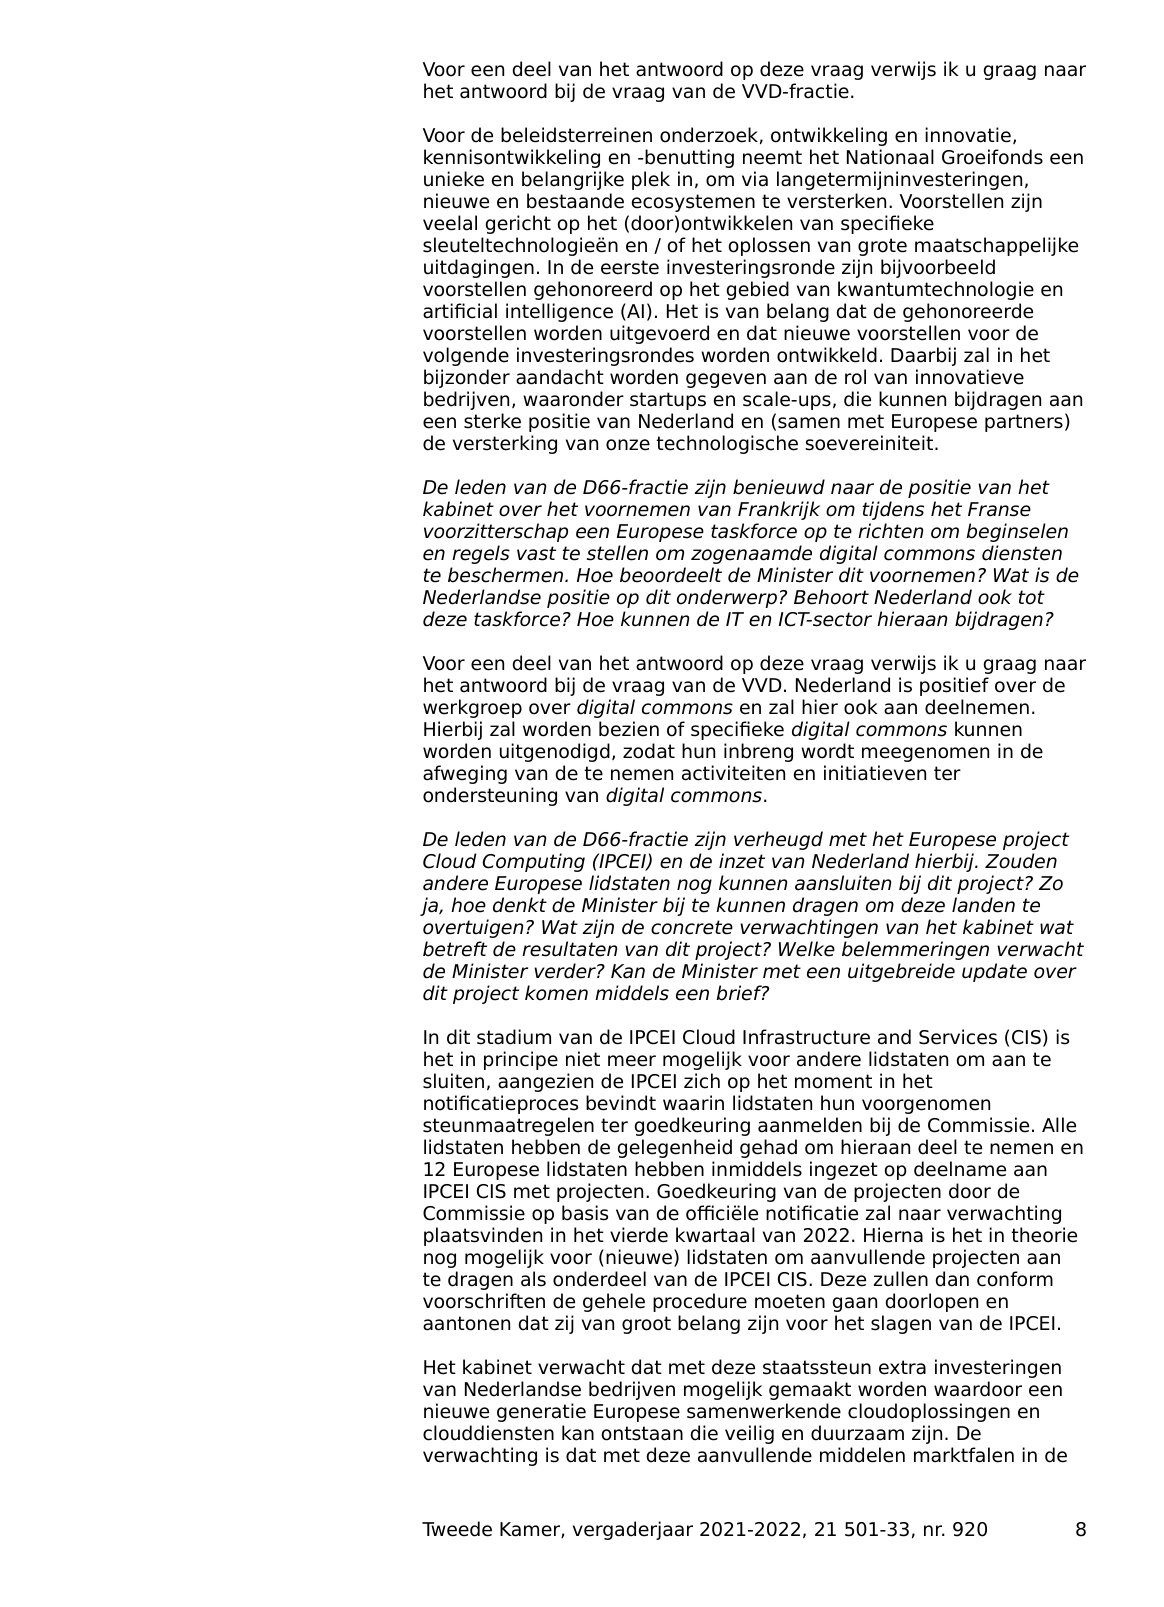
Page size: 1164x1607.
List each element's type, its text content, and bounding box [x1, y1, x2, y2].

text Het kabinet verwacht dat met deze staatssteun extra investeringen van Nederlandse bedrijven mogelijk gemaakt worden waardoor een nieuwe generatie Europese samenwerkende cloudoplossingen en clouddiensten kan ontstaan die veilig en duurzaam zijn. De verwachting is dat met deze aanvullende middelen marktfalen in de [422, 1357, 1087, 1467]
text Voor de beleidsterreinen onderzoek, ontwikkeling en innovatie, kennisontwikkeling en -benutting neemt het Nationaal Groeifonds een unieke en belangrijke plek in, om via langetermijninvesteringen, nieuwe en bestaande ecosystemen te versterken. Voorstellen zijn veelal gericht op het (door)ontwikkelen van specifieke sleuteltechnologieën en / of het oplossen van grote maatschappelijke uitdagingen. In de eerste investeringsronde zijn bijvoorbeeld voorstellen gehonoreerd op het gebied van kwantumtechnologie en artificial intelligence (AI). Het is van belang dat de gehonoreerde voorstellen worden uitgevoerd en dat nieuwe voorstellen voor de volgende investeringsrondes worden ontwikkeld. Daarbij zal in het bijzonder aandacht worden gegeven aan de rol van innovatieve bedrijven, waaronder startups en scale-ups, die kunnen bijdragen aan een sterke positie van Nederland en (samen met Europese partners) de versterking van onze technologische soevereiniteit. [422, 125, 1087, 455]
text De leden van de D66-fractie zijn benieuwd naar de positie van het kabinet over het voornemen van Frankrijk om tijdens het Franse voorzitterschap een Europese taskforce op te richten om beginselen en regels vast te stellen om zogenaamde digital commons diensten te beschermen. Hoe beoordeelt de Minister dit voornemen? Wat is de Nederlandse positie op dit onderwerp? Behoort Nederland ook tot deze taskforce? Hoe kunnen de IT en ICT-sector hieraan bijdragen? [422, 477, 1087, 631]
text In dit stadium van de IPCEI Cloud Infrastructure and Services (CIS) is het in principe niet meer mogelijk voor andere lidstaten om aan te sluiten, aangezien de IPCEI zich op het moment in het notificatieproces bevindt waarin lidstaten hun voorgenomen steunmaatregelen ter goedkeuring aanmelden bij de Commissie. Alle lidstaten hebben de gelegenheid gehad om hieraan deel te nemen en 12 Europese lidstaten hebben inmiddels ingezet op deelname aan IPCEI CIS met projecten. Goedkeuring van de projecten door de Commissie op basis van de officiële notificatie zal naar verwachting plaatsvinden in het vierde kwartaal van 2022. Hierna is het in theorie nog mogelijk voor (nieuwe) lidstaten om aanvullende projecten aan te dragen als onderdeel van de IPCEI CIS. Deze zullen dan conform voorschriften de gehele procedure moeten gaan doorlopen en aantonen dat zij van groot belang zijn voor het slagen van de IPCEI. [422, 1027, 1087, 1335]
text Voor een deel van het antwoord op deze vraag verwijs ik u graag naar het antwoord bij de vraag van de VVD. Nederland is positief over de werkgroep over digital commons en zal hier ook aan deelnemen. Hierbij zal worden bezien of specifieke digital commons kunnen worden uitgenodigd, zodat hun inbreng wordt meegenomen in de afweging van de te nemen activiteiten en initiatieven ter ondersteuning van digital commons. [422, 653, 1087, 807]
text De leden van de D66-fractie zijn verheugd met het Europese project Cloud Computing (IPCEI) en de inzet van Nederland hierbij. Zouden andere Europese lidstaten nog kunnen aansluiten bij dit project? Zo ja, hoe denkt de Minister bij te kunnen dragen om deze landen te overtuigen? Wat zijn de concrete verwachtingen van het kabinet wat betreft de resultaten van dit project? Welke belemmeringen verwacht de Minister verder? Kan de Minister met een uitgebreide update over dit project komen middels een brief? [422, 829, 1087, 1005]
text Voor een deel van het antwoord op deze vraag verwijs ik u graag naar het antwoord bij de vraag van de VVD-fractie. [422, 59, 1087, 103]
